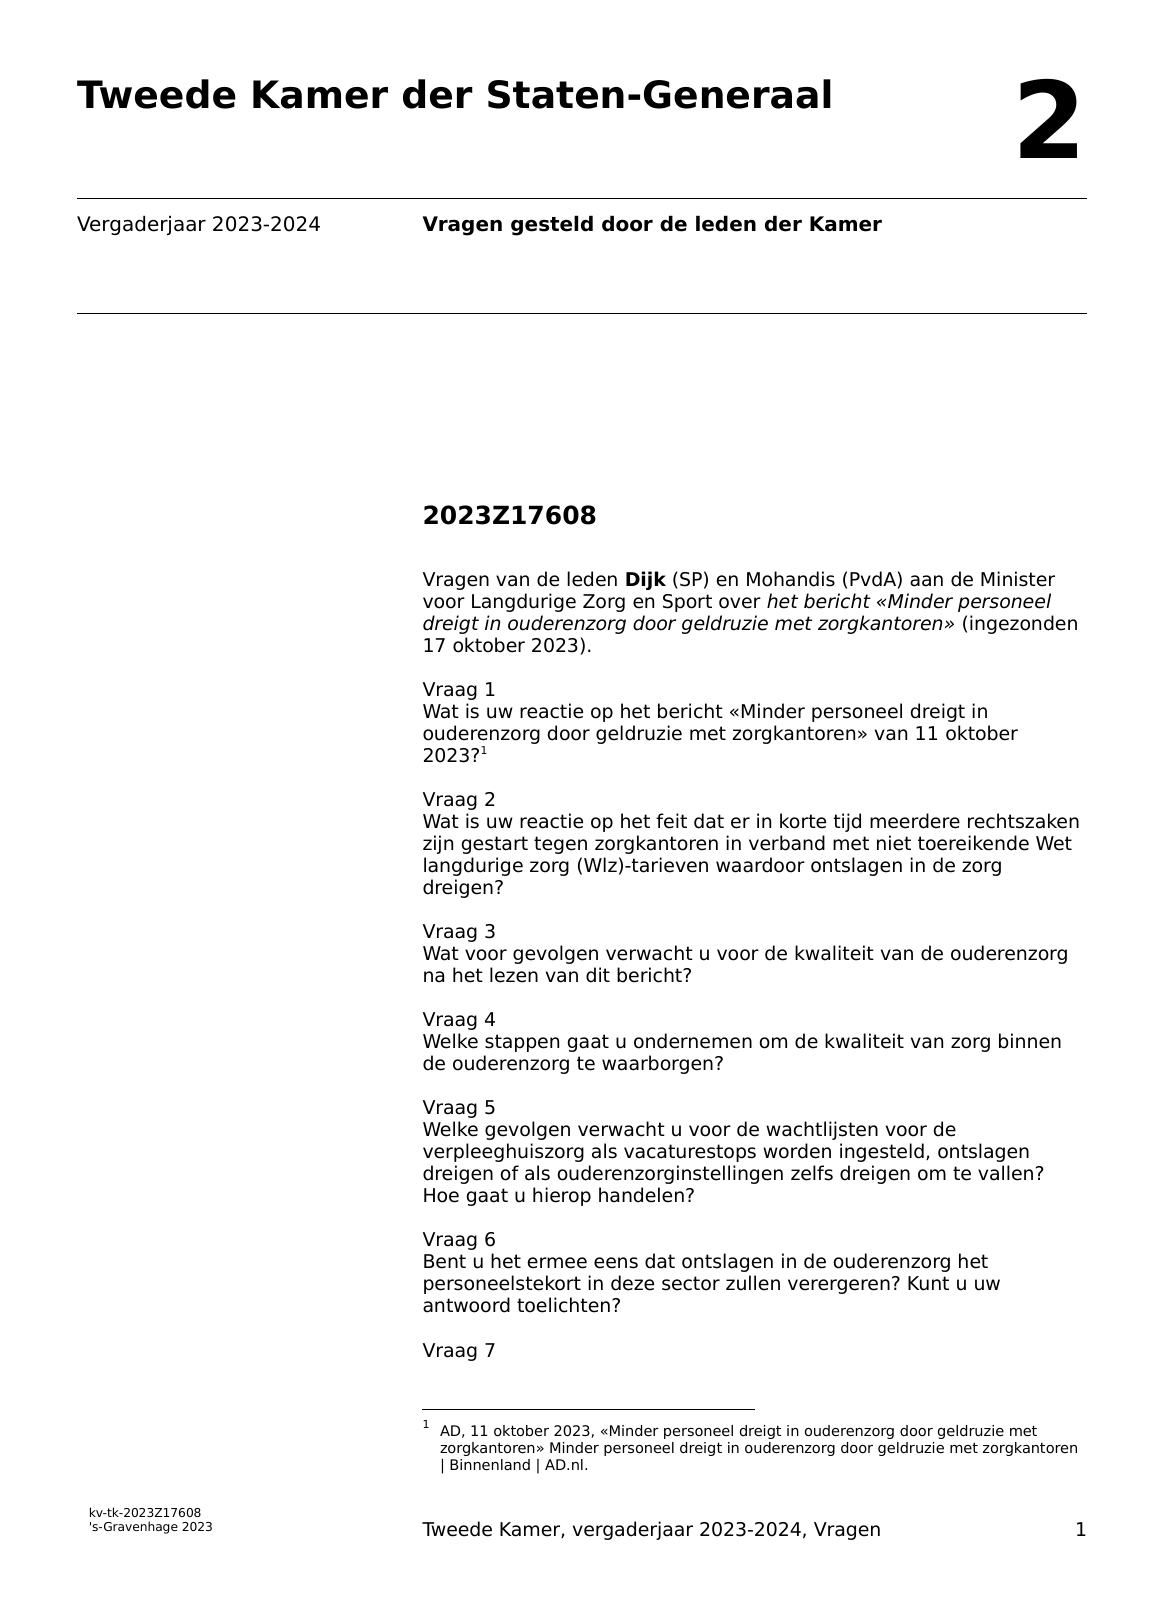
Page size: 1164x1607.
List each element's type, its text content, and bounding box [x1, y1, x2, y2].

table_header Tweede Kamer der Staten-Generaal [77, 59, 886, 198]
text Vraag 4 [422, 1009, 1087, 1031]
text Wat is uw reactie op het feit dat er in korte tijd meerdere rechtszaken zijn gestart tegen zorgkantoren in verband met niet toereikende Wet langdurige zorg (Wlz)-tarieven waardoor ontslagen in de zorg dreigen? [422, 811, 1087, 899]
table_cell Vragen gesteld door de leden der Kamer [422, 199, 1087, 313]
text Vraag 7 [422, 1339, 1087, 1361]
table_cell Vergaderjaar 2023-2024 [77, 199, 422, 313]
text 's-Gravenhage 2023 [88, 1520, 323, 1534]
text kv-tk-2023Z17608 [88, 1506, 323, 1520]
text Wat voor gevolgen verwacht u voor de kwaliteit van de ouderenzorg na het lezen van dit bericht? [422, 943, 1087, 987]
text 2023Z17608 [422, 501, 1087, 531]
text Wat is uw reactie op het bericht «Minder personeel dreigt in ouderenzorg door geldruzie met zorgkantoren» van 11 oktober 2023? [422, 701, 1087, 767]
text Welke gevolgen verwacht u voor de wachtlijsten voor de verpleeghuiszorg als vacaturestops worden ingesteld, ontslagen dreigen of als ouderenzorginstellingen zelfs dreigen om te vallen? Hoe gaat u hierop handelen? [422, 1119, 1087, 1207]
text Vraag 6 [422, 1229, 1087, 1251]
text Vraag 3 [422, 921, 1087, 943]
text AD, 11 oktober 2023, «Minder personeel dreigt in ouderenzorg door geldruzie met zorgkantoren» Minder personeel dreigt in ouderenzorg door geldruzie met zorgkantoren | Binnenland | AD.nl. [422, 1418, 1087, 1474]
text Vraag 1 [422, 679, 1087, 701]
text Vragen van de leden Dijk (SP) en Mohandis (PvdA) aan de Minister voor Langdurige Zorg en Sport over het bericht «Minder personeel dreigt in ouderenzorg door geldruzie met zorgkantoren» (ingezonden 17 oktober 2023). [422, 569, 1087, 657]
text Vraag 2 [422, 789, 1087, 811]
text Vraag 5 [422, 1097, 1087, 1119]
table_header 2 [886, 59, 1087, 198]
text Bent u het ermee eens dat ontslagen in de ouderenzorg het personeelstekort in deze sector zullen verergeren? Kunt u uw antwoord toelichten? [422, 1251, 1087, 1317]
text Welke stappen gaat u ondernemen om de kwaliteit van zorg binnen de ouderenzorg te waarborgen? [422, 1031, 1087, 1075]
